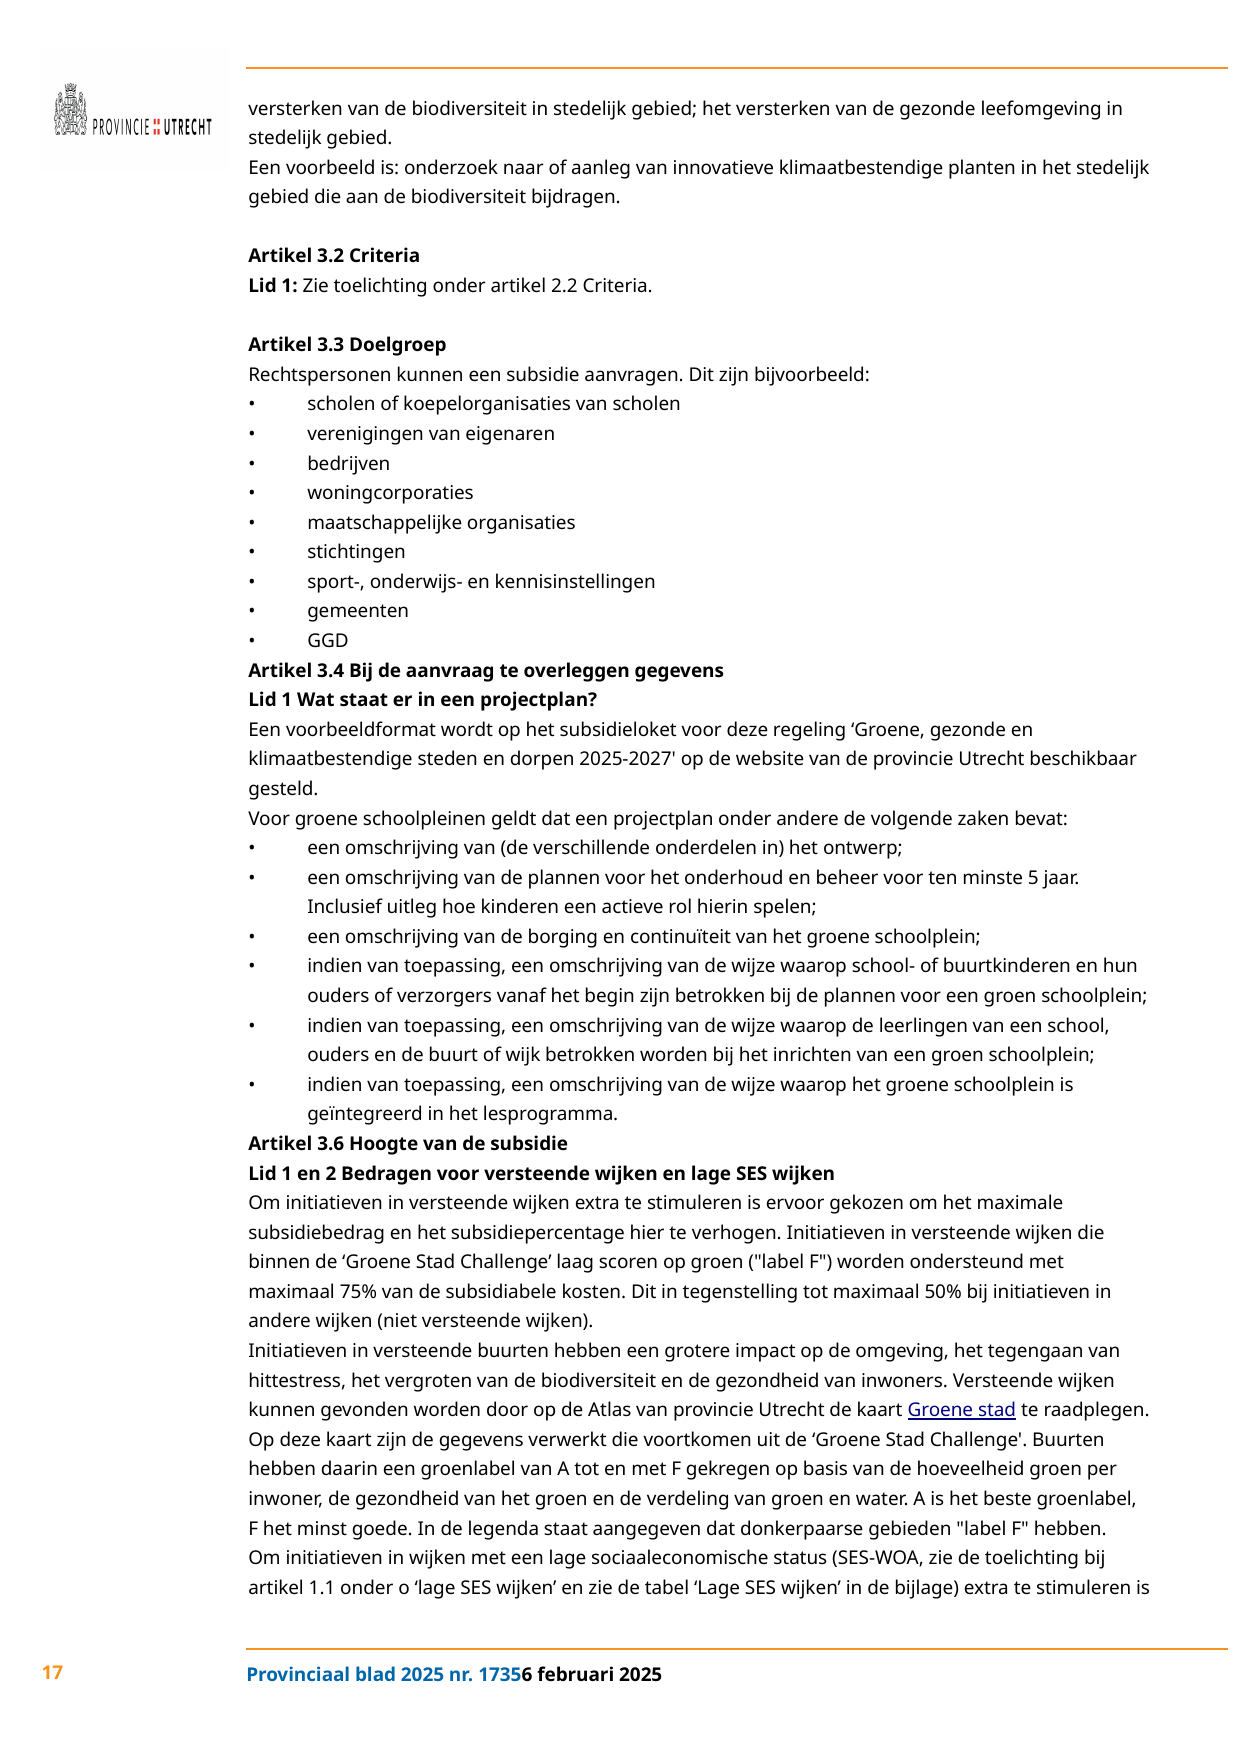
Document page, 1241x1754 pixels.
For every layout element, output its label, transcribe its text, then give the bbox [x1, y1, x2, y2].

text Artikel 3.2 Criteria [248, 243, 1152, 268]
list stichtingen [248, 538, 1152, 564]
text Om initiatieven in wijken met een lage sociaaleconomische status (SES-WOA, zie de toelichting bij artikel 1.1 onder o ‘lage SES wijken’ en zie de tabel ‘Lage SES wijken’ in de bijlage) extra te stimuleren is [248, 1544, 1152, 1600]
list GGD [248, 627, 1152, 653]
text Een voorbeeld is: onderzoek naar of aanleg van innovatieve klimaatbestendige planten in het stedelijk gebied die aan de biodiversiteit bijdragen. [248, 154, 1152, 209]
list maatschappelijke organisaties [248, 509, 1152, 535]
list scholen of koepelorganisaties van scholen [248, 391, 1152, 416]
text Voor groene schoolpleinen geldt dat een projectplan onder andere de volgende zaken bevat: [248, 805, 1152, 831]
list een omschrijving van (de verschillende onderdelen in) het ontwerp; [248, 834, 1152, 860]
text Artikel 3.4 Bij de aanvraag te overleggen gegevens [248, 657, 1152, 683]
text Lid 1 Wat staat er in een projectplan? [248, 686, 1152, 712]
list gemeenten [248, 598, 1152, 623]
text Om initiatieven in versteende wijken extra te stimuleren is ervoor gekozen om het maximale subsidiebedrag en het subsidiepercentage hier te verhogen. Initiatieven in versteende wijken die binnen de ‘Groene Stad Challenge’ laag scoren op groen ("label F") worden ondersteund met maximaal 75% van de subsidiabele kosten. Dit in tegenstelling tot maximaal 50% bij initiatieven in andere wijken (niet versteende wijken). [248, 1189, 1152, 1333]
text Een voorbeeldformat wordt op het subsidieloket voor deze regeling ‘Groene, gezonde en klimaatbestendige steden en dorpen 2025-2027' op de website van de provincie Utrecht beschikbaar gesteld. [248, 716, 1152, 801]
text Lid 1: Zie toelichting onder artikel 2.2 Criteria. [248, 272, 1152, 298]
list indien van toepassing, een omschrijving van de wijze waarop het groene schoolplein is geïntegreerd in het lesprogramma. [248, 1071, 1152, 1126]
text Artikel 3.6 Hoogte van de subsidie [248, 1130, 1152, 1156]
text Lid 1 en 2 Bedragen voor versteende wijken en lage SES wijken [248, 1160, 1152, 1186]
list sport-, onderwijs- en kennisinstellingen [248, 568, 1152, 594]
list een omschrijving van de borging en continuïteit van het groene schoolplein; [248, 923, 1152, 949]
picture [41, 47, 231, 172]
text Rechtspersonen kunnen een subsidie aanvragen. Dit zijn bijvoorbeeld: [248, 361, 1152, 387]
list woningcorporaties [248, 479, 1152, 505]
list verenigingen van eigenaren [248, 420, 1152, 446]
list bedrijven [248, 450, 1152, 476]
list indien van toepassing, een omschrijving van de wijze waarop school- of buurtkinderen en hun ouders of verzorgers vanaf het begin zijn betrokken bij de plannen voor een groen schoolplein; [248, 953, 1152, 1008]
text Artikel 3.3 Doelgroep [248, 331, 1152, 357]
text versterken van de biodiversiteit in stedelijk gebied; het versterken van de gezonde leefomgeving in stedelijk gebied. [248, 95, 1152, 150]
text Initiatieven in versteende buurten hebben een grotere impact op de omgeving, het tegengaan van hittestress, het vergroten van de biodiversiteit en de gezondheid van inwoners. Versteende wijken kunnen gevonden worden door op de Atlas van provincie Utrecht de kaart Groene stad te raadplegen. Op deze kaart zijn de gegevens verwerkt die voortkomen uit de ‘Groene Stad Challenge'. Buurten hebben daarin een groenlabel van A tot en met F gekregen op basis van de hoeveelheid groen per inwoner, de gezondheid van het groen en de verdeling van groen en water. A is het beste groenlabel, F het minst goede. In de legenda staat aangegeven dat donkerpaarse gebieden "label F" hebben. [248, 1337, 1152, 1541]
list indien van toepassing, een omschrijving van de wijze waarop de leerlingen van een school, ouders en de buurt of wijk betrokken worden bij het inrichten van een groen schoolplein; [248, 1012, 1152, 1067]
list een omschrijving van de plannen voor het onderhoud en beheer voor ten minste 5 jaar. Inclusief uitleg hoe kinderen een actieve rol hierin spelen; [248, 864, 1152, 919]
